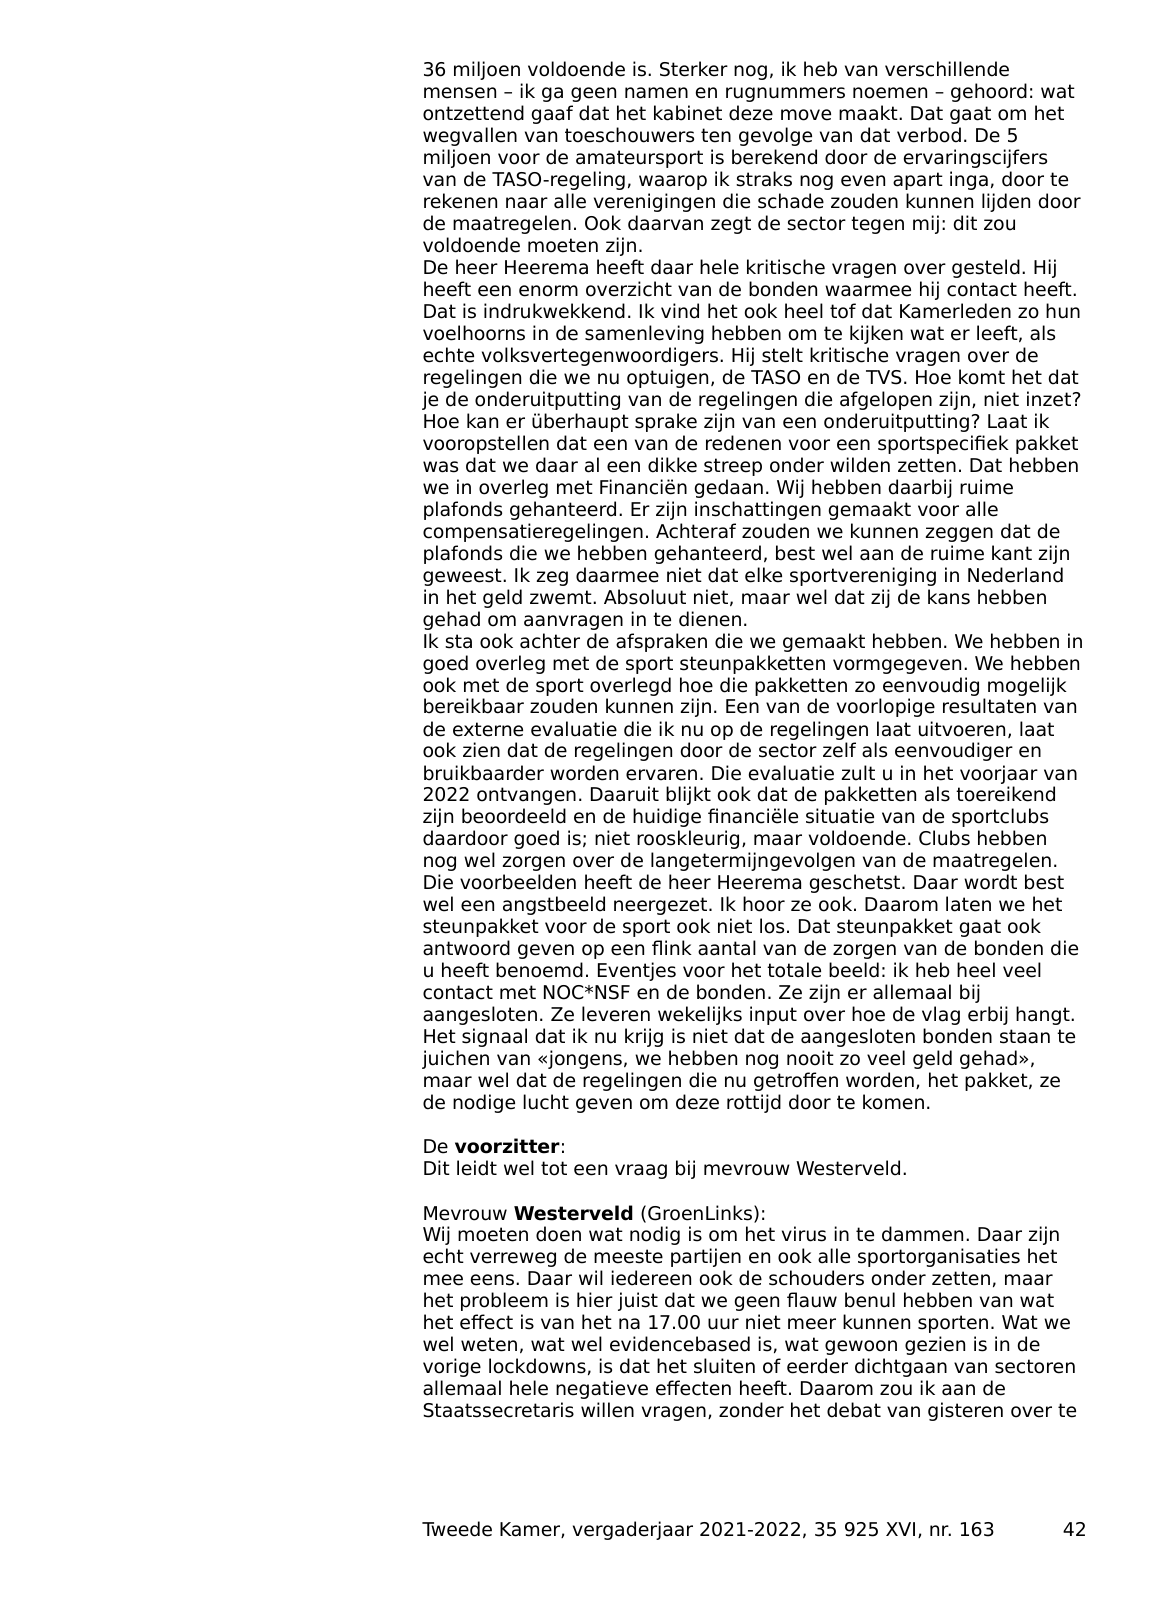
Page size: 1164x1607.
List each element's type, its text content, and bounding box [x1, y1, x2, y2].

text De heer Heerema heeft daar hele kritische vragen over gesteld. Hij heeft een enorm overzicht van de bonden waarmee hij contact heeft. Dat is indrukwekkend. Ik vind het ook heel tof dat Kamerleden zo hun voelhoorns in de samenleving hebben om te kijken wat er leeft, als echte volksvertegenwoordigers. Hij stelt kritische vragen over de regelingen die we nu optuigen, de TASO en de TVS. Hoe komt het dat je de onderuitputting van de regelingen die afgelopen zijn, niet inzet? Hoe kan er überhaupt sprake zijn van een onderuitputting? Laat ik vooropstellen dat een van de redenen voor een sportspecifiek pakket was dat we daar al een dikke streep onder wilden zetten. Dat hebben we in overleg met Financiën gedaan. Wij hebben daarbij ruime plafonds gehanteerd. Er zijn inschattingen gemaakt voor alle compensatieregelingen. Achteraf zouden we kunnen zeggen dat de plafonds die we hebben gehanteerd, best wel aan de ruime kant zijn geweest. Ik zeg daarmee niet dat elke sportvereniging in Nederland in het geld zwemt. Absoluut niet, maar wel dat zij de kans hebben gehad om aanvragen in te dienen. [422, 257, 1087, 631]
text Ik sta ook achter de afspraken die we gemaakt hebben. We hebben in goed overleg met de sport steunpakketten vormgegeven. We hebben ook met de sport overlegd hoe die pakketten zo eenvoudig mogelijk bereikbaar zouden kunnen zijn. Een van de voorlopige resultaten van de externe evaluatie die ik nu op de regelingen laat uitvoeren, laat ook zien dat de regelingen door de sector zelf als eenvoudiger en bruikbaarder worden ervaren. Die evaluatie zult u in het voorjaar van 2022 ontvangen. Daaruit blijkt ook dat de pakketten als toereikend zijn beoordeeld en de huidige financiële situatie van de sportclubs daardoor goed is; niet rooskleurig, maar voldoende. Clubs hebben nog wel zorgen over de langetermijngevolgen van de maatregelen. Die voorbeelden heeft de heer Heerema geschetst. Daar wordt best wel een angstbeeld neergezet. Ik hoor ze ook. Daarom laten we het steunpakket voor de sport ook niet los. Dat steunpakket gaat ook antwoord geven op een flink aantal van de zorgen van de bonden die u heeft benoemd. Eventjes voor het totale beeld: ik heb heel veel contact met NOC*NSF en de bonden. Ze zijn er allemaal bij aangesloten. Ze leveren wekelijks input over hoe de vlag erbij hangt. Het signaal dat ik nu krijg is niet dat de aangesloten bonden staan te juichen van «jongens, we hebben nog nooit zo veel geld gehad», maar wel dat de regelingen die nu getroffen worden, het pakket, ze de nodige lucht geven om deze rottijd door te komen. [422, 631, 1087, 1114]
text Wij moeten doen wat nodig is om het virus in te dammen. Daar zijn echt verreweg de meeste partijen en ook alle sportorganisaties het mee eens. Daar wil iedereen ook de schouders onder zetten, maar het probleem is hier juist dat we geen flauw benul hebben van wat het effect is van het na 17.00 uur niet meer kunnen sporten. Wat we wel weten, wat wel evidencebased is, wat gewoon gezien is in de vorige lockdowns, is dat het sluiten of eerder dichtgaan van sectoren allemaal hele negatieve effecten heeft. Daarom zou ik aan de Staatssecretaris willen vragen, zonder het debat van gisteren over te [422, 1224, 1087, 1422]
text Mevrouw Westerveld (GroenLinks): [422, 1202, 1087, 1224]
text 36 miljoen voldoende is. Sterker nog, ik heb van verschillende mensen – ik ga geen namen en rugnummers noemen – gehoord: wat ontzettend gaaf dat het kabinet deze move maakt. Dat gaat om het wegvallen van toeschouwers ten gevolge van dat verbod. De 5 miljoen voor de amateursport is berekend door de ervaringscijfers van de TASO-regeling, waarop ik straks nog even apart inga, door te rekenen naar alle verenigingen die schade zouden kunnen lijden door de maatregelen. Ook daarvan zegt de sector tegen mij: dit zou voldoende moeten zijn. [422, 59, 1087, 257]
text Dit leidt wel tot een vraag bij mevrouw Westerveld. [422, 1158, 1087, 1180]
text De voorzitter: [422, 1136, 1087, 1158]
